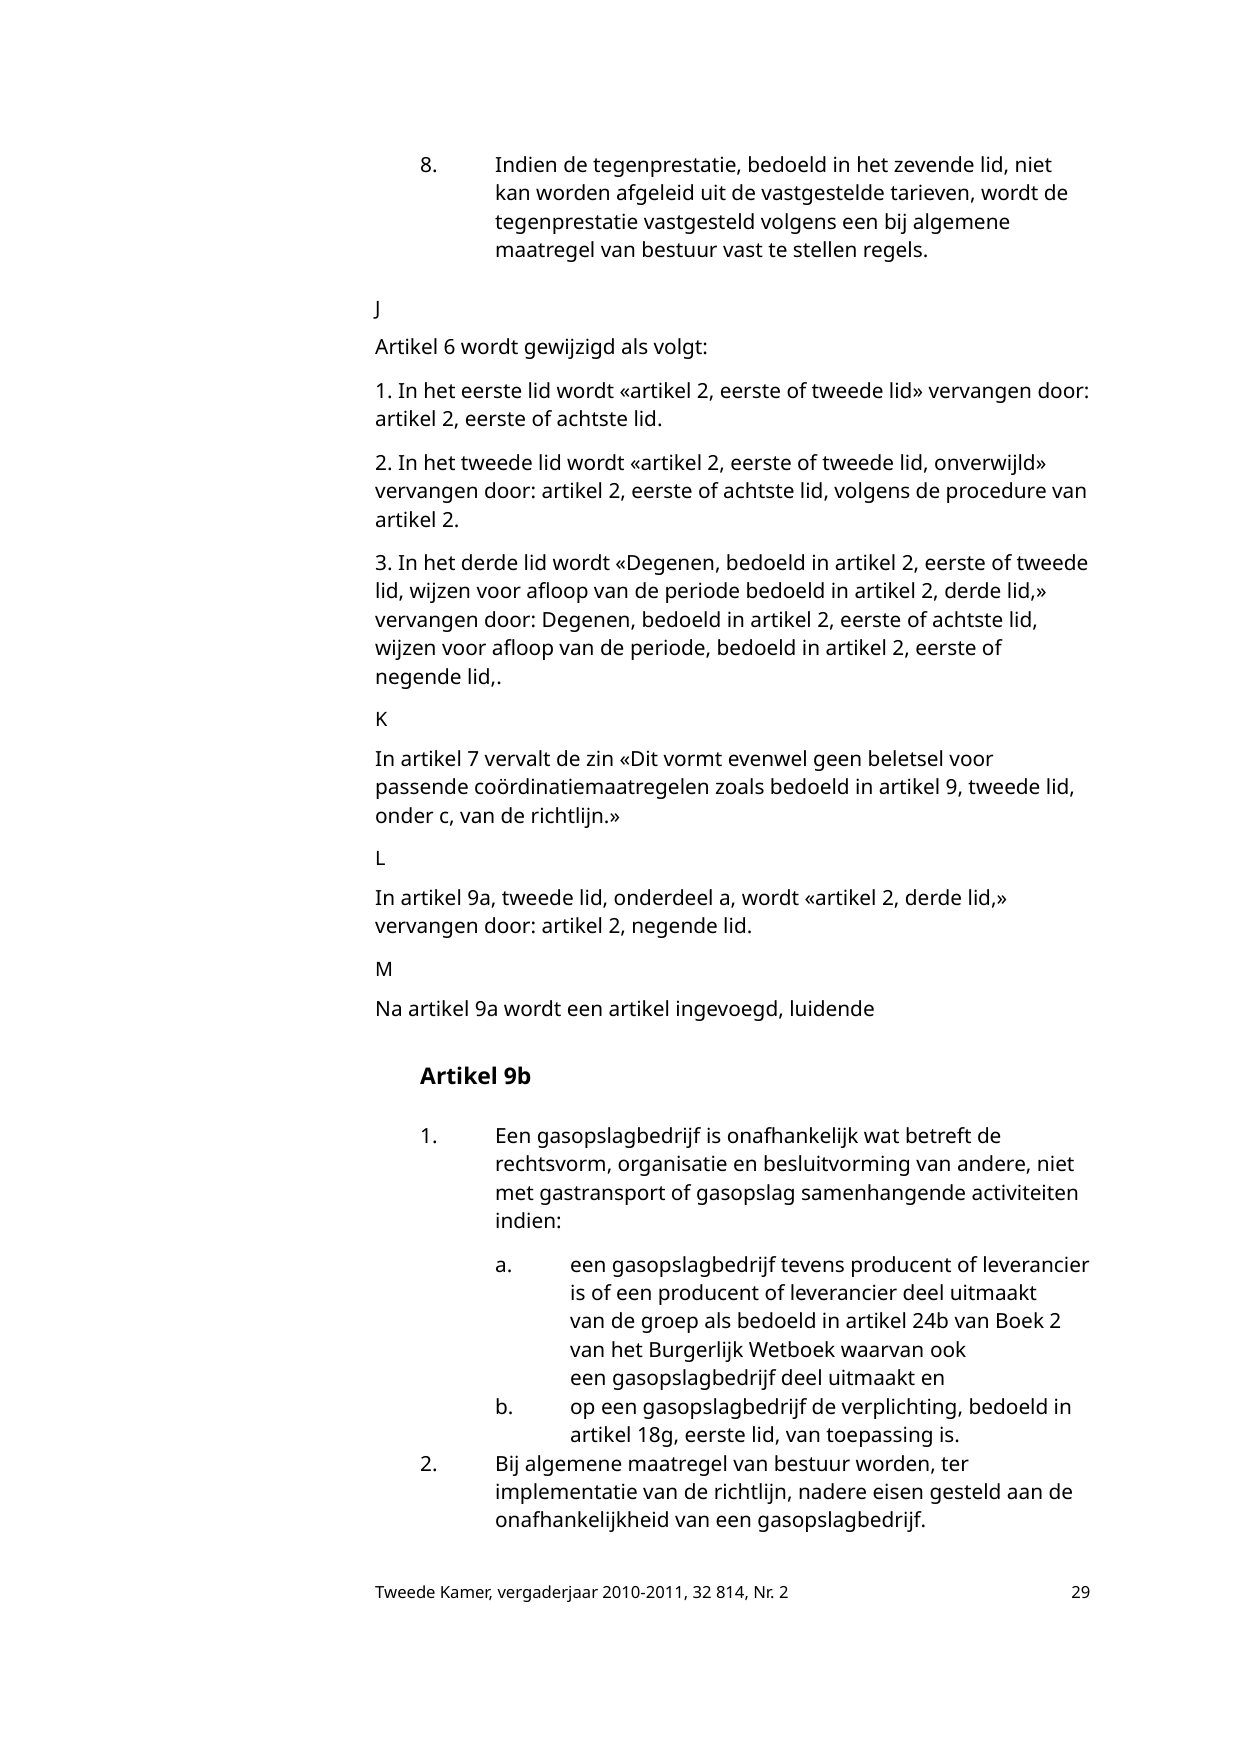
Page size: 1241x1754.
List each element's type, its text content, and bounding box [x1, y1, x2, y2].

list op een gasopslagbedrijf de verplichting, bedoeld in artikel 18g, eerste lid, van toepassing is. [495, 1392, 1090, 1449]
text 2. In het tweede lid wordt «artikel 2, eerste of tweede lid, onverwijld» vervangen door: artikel 2, eerste of achtste lid, volgens de procedure van artikel 2. [375, 448, 1090, 533]
text 1. In het eerste lid wordt «artikel 2, eerste of tweede lid» vervangen door: artikel 2, eerste of achtste lid. [375, 376, 1090, 433]
text K [375, 705, 1090, 732]
list Bij algemene maatregel van bestuur worden, ter implementatie van de richtlijn, nadere eisen gesteld aan de onafhankelijkheid van een gasopslagbedrijf. [420, 1449, 1090, 1534]
list een gasopslagbedrijf tevens producent of leverancier is of een producent of leverancier deel uitmaakt van de groep als bedoeld in artikel 24b van Boek 2 van het Burgerlijk Wetboek waarvan ook een gasopslagbedrijf deel uitmaakt en [495, 1250, 1090, 1392]
text 3. In het derde lid wordt «Degenen, bedoeld in artikel 2, eerste of tweede lid, wijzen voor afloop van de periode bedoeld in artikel 2, derde lid,» vervangen door: Degenen, bedoeld in artikel 2, eerste of achtste lid, wijzen voor afloop van de periode, bedoeld in artikel 2, eerste of negende lid,. [375, 548, 1090, 690]
text In artikel 9a, tweede lid, onderdeel a, wordt «artikel 2, derde lid,» vervangen door: artikel 2, negende lid. [375, 883, 1090, 940]
text Na artikel 9a wordt een artikel ingevoegd, luidende [375, 994, 1090, 1022]
list Een gasopslagbedrijf is onafhankelijk wat betreft de rechtsvorm, organisatie en besluitvorming van andere, niet met gastransport of gasopslag samenhangende activiteiten indien: [420, 1121, 1090, 1235]
subtitle Artikel 9b [420, 1060, 1090, 1091]
text L [375, 844, 1090, 871]
text In artikel 7 vervalt de zin «Dit vormt evenwel geen beletsel voor passende coördinatiemaatregelen zoals bedoeld in artikel 9, tweede lid, onder c, van de richtlijn.» [375, 744, 1090, 829]
text M [375, 955, 1090, 982]
text Artikel 6 wordt gewijzigd als volgt: [375, 332, 1090, 361]
list Indien de tegenprestatie, bedoeld in het zevende lid, niet kan worden afgeleid uit de vastgestelde tarieven, wordt de tegenprestatie vastgesteld volgens een bij algemene maatregel van bestuur vast te stellen regels. [420, 150, 1090, 264]
text J [375, 294, 1090, 321]
